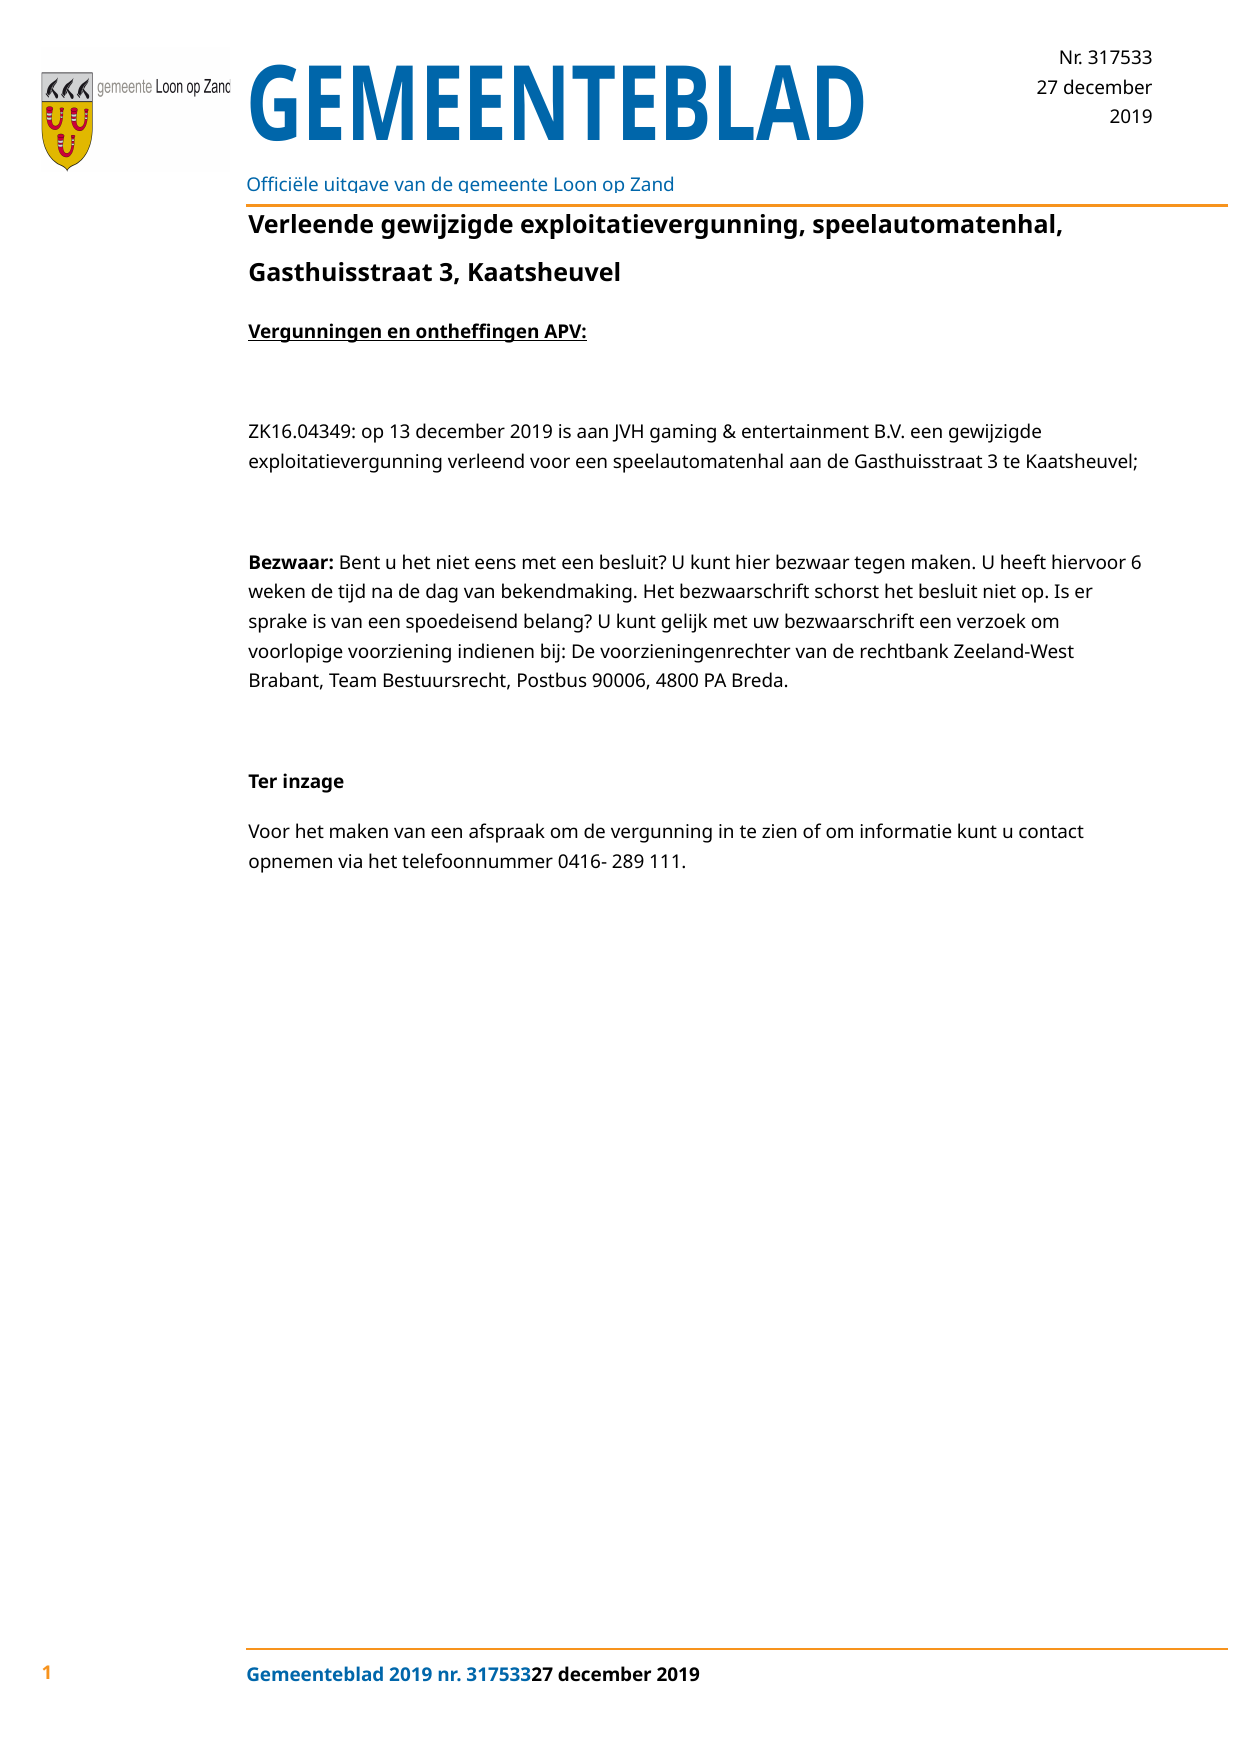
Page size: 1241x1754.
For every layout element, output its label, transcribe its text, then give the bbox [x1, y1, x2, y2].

text Vergunningen en ontheffingen APV: [248, 318, 1152, 344]
text Bezwaar: Bent u het niet eens met een besluit? U kunt hier bezwaar tegen maken. U heeft hiervoor 6 weken de tijd na de dag van bekendmaking. Het bezwaarschrift schorst het besluit niet op. Is er sprake is van een spoedeisend belang? U kunt gelijk met uw bezwaarschrift een verzoek om voorlopige voorziening indienen bij: De voorzieningenrechter van de rechtbank Zeeland-West Brabant, Team Bestuursrecht, Postbus 90006, 4800 PA Breda. [248, 549, 1152, 693]
text ZK16.04349: op 13 december 2019 is aan JVH gaming & entertainment B.V. een gewijzigde exploitatievergunning verleend voor een speelautomatenhal aan de Gasthuisstraat 3 te Kaatsheuvel; [248, 419, 1152, 474]
text Ter inzage [248, 768, 1152, 794]
picture [41, 47, 231, 172]
text Verleende gewijzigde exploitatievergunning, speelautomatenhal, Gasthuisstraat 3, Kaatsheuvel [248, 207, 1152, 288]
text Voor het maken van een afspraak om de vergunning in te zien of om informatie kunt u contact opnemen via het telefoonnummer 0416- 289 111. [248, 819, 1152, 874]
